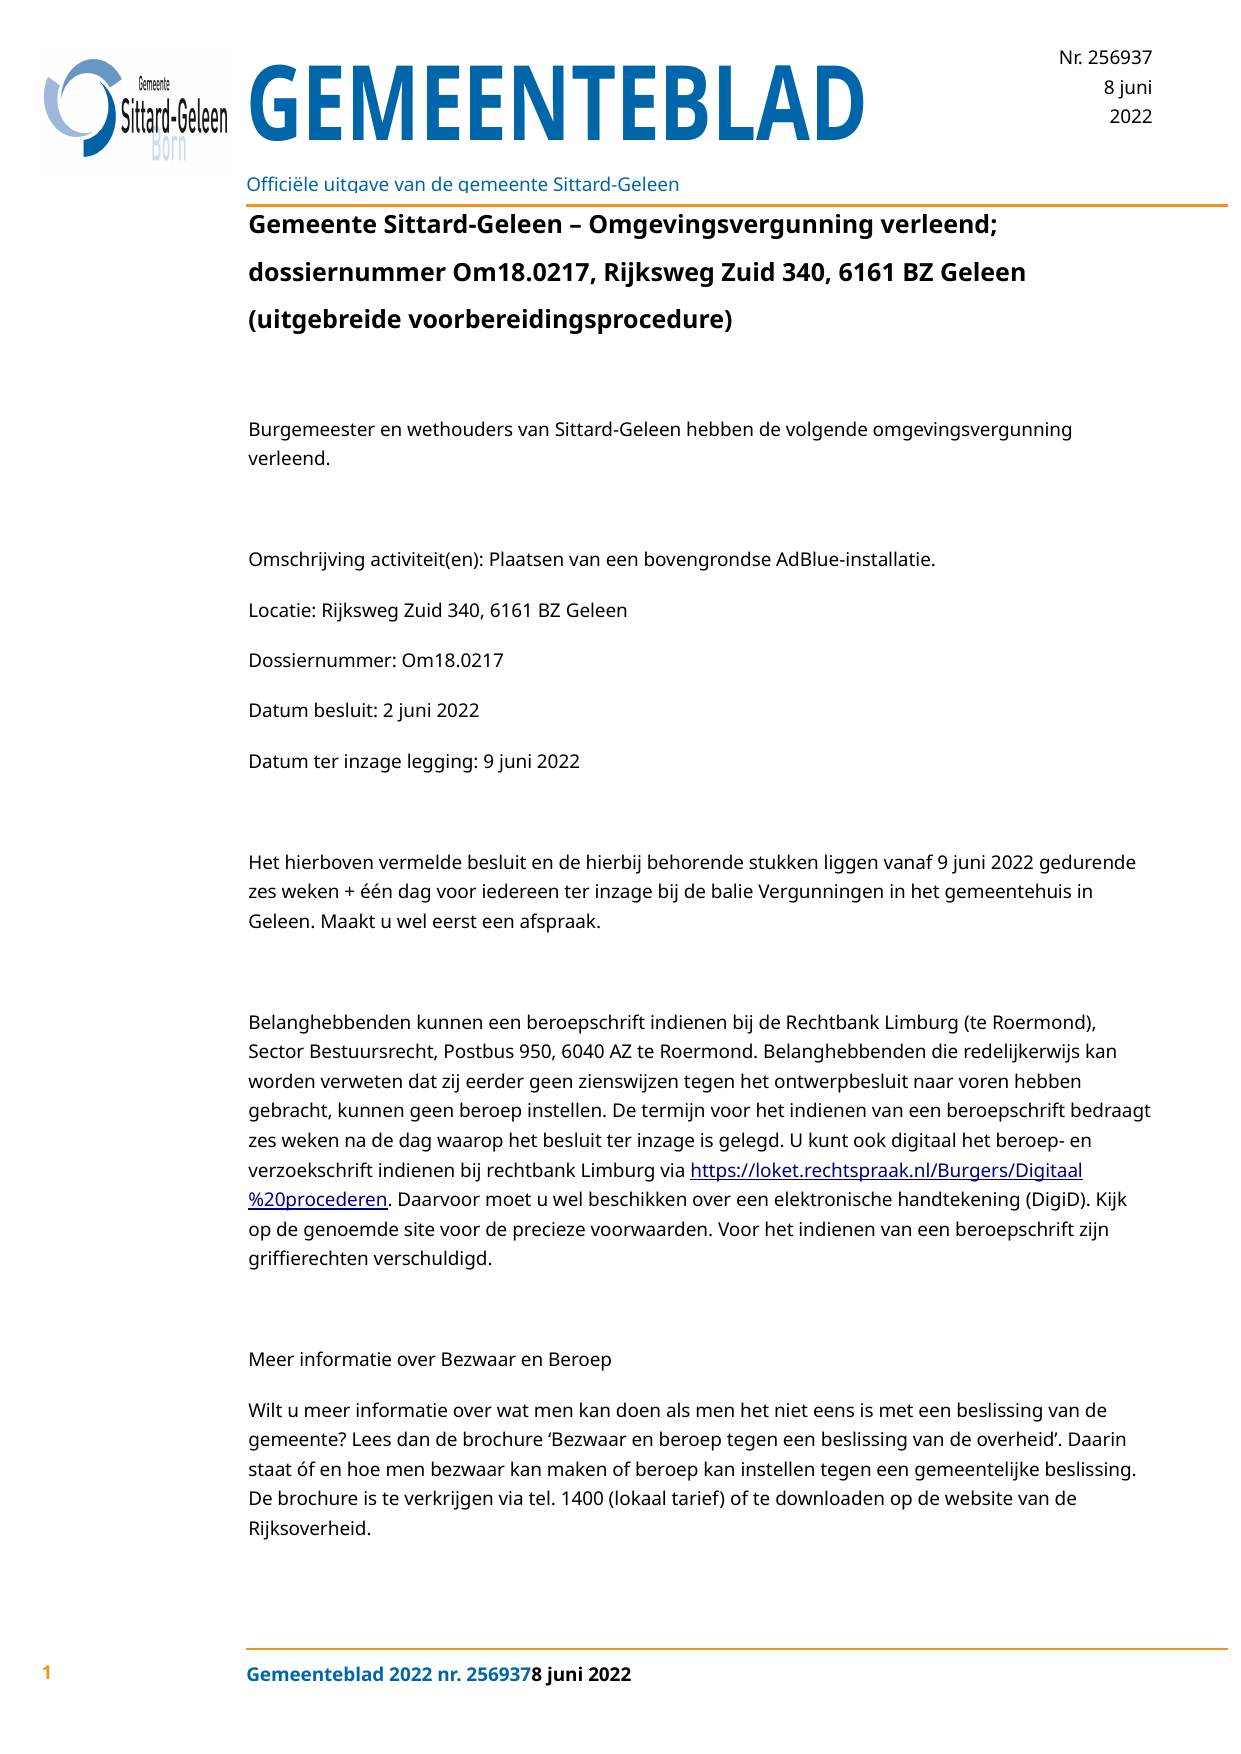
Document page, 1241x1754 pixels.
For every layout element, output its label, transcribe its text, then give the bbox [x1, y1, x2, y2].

text Gemeente Sittard-Geleen – Omgevingsvergunning verleend; dossiernummer Om18.0217, Rijksweg Zuid 340, 6161 BZ Geleen (uitgebreide voorbereidingsprocedure) [248, 207, 1152, 336]
text Meer informatie over Bezwaar en Beroep [248, 1346, 1152, 1372]
text Het hierboven vermelde besluit en de hierbij behorende stukken liggen vanaf 9 juni 2022 gedurende zes weken + één dag voor iedereen ter inzage bij de balie Vergunningen in het gemeentehuis in Geleen. Maakt u wel eerst een afspraak. [248, 849, 1152, 934]
picture [41, 47, 231, 172]
text Locatie: Rijksweg Zuid 340, 6161 BZ Geleen [248, 597, 1152, 622]
text Belanghebbenden kunnen een beroepschrift indienen bij de Rechtbank Limburg (te Roermond), Sector Bestuursrecht, Postbus 950, 6040 AZ te Roermond. Belanghebbenden die redelijkerwijs kan worden verweten dat zij eerder geen zienswijzen tegen het ontwerpbesluit naar voren hebben gebracht, kunnen geen beroep instellen. De termijn voor het indienen van een beroepschrift bedraagt zes weken na de dag waarop het besluit ter inzage is gelegd. U kunt ook digitaal het beroep- en verzoekschrift indienen bij rechtbank Limburg via https://loket.rechtspraak.nl/Burgers/Digitaal%20procederen. Daarvoor moet u wel beschikken over een elektronische handtekening (DigiD). Kijk op de genoemde site voor de precieze voorwaarden. Voor het indienen van een beroepschrift zijn griffierechten verschuldigd. [248, 1009, 1152, 1271]
text Wilt u meer informatie over wat men kan doen als men het niet eens is met een beslissing van de gemeente? Lees dan de brochure ‘Bezwaar en beroep tegen een beslissing van de overheid’. Daarin staat óf en hoe men bezwaar kan maken of beroep kan instellen tegen een gemeentelijke beslissing. De brochure is te verkrijgen via tel. 1400 (lokaal tarief) of te downloaden op de website van de Rijksoverheid. [248, 1397, 1152, 1541]
text Datum ter inzage legging: 9 juni 2022 [248, 748, 1152, 774]
text Datum besluit: 2 juni 2022 [248, 698, 1152, 723]
text Burgemeester en wethouders van Sittard-Geleen hebben de volgende omgevingsvergunning verleend. [248, 416, 1152, 471]
text Dossiernummer: Om18.0217 [248, 647, 1152, 673]
text Omschrijving activiteit(en): Plaatsen van een bovengrondse AdBlue-installatie. [248, 546, 1152, 572]
